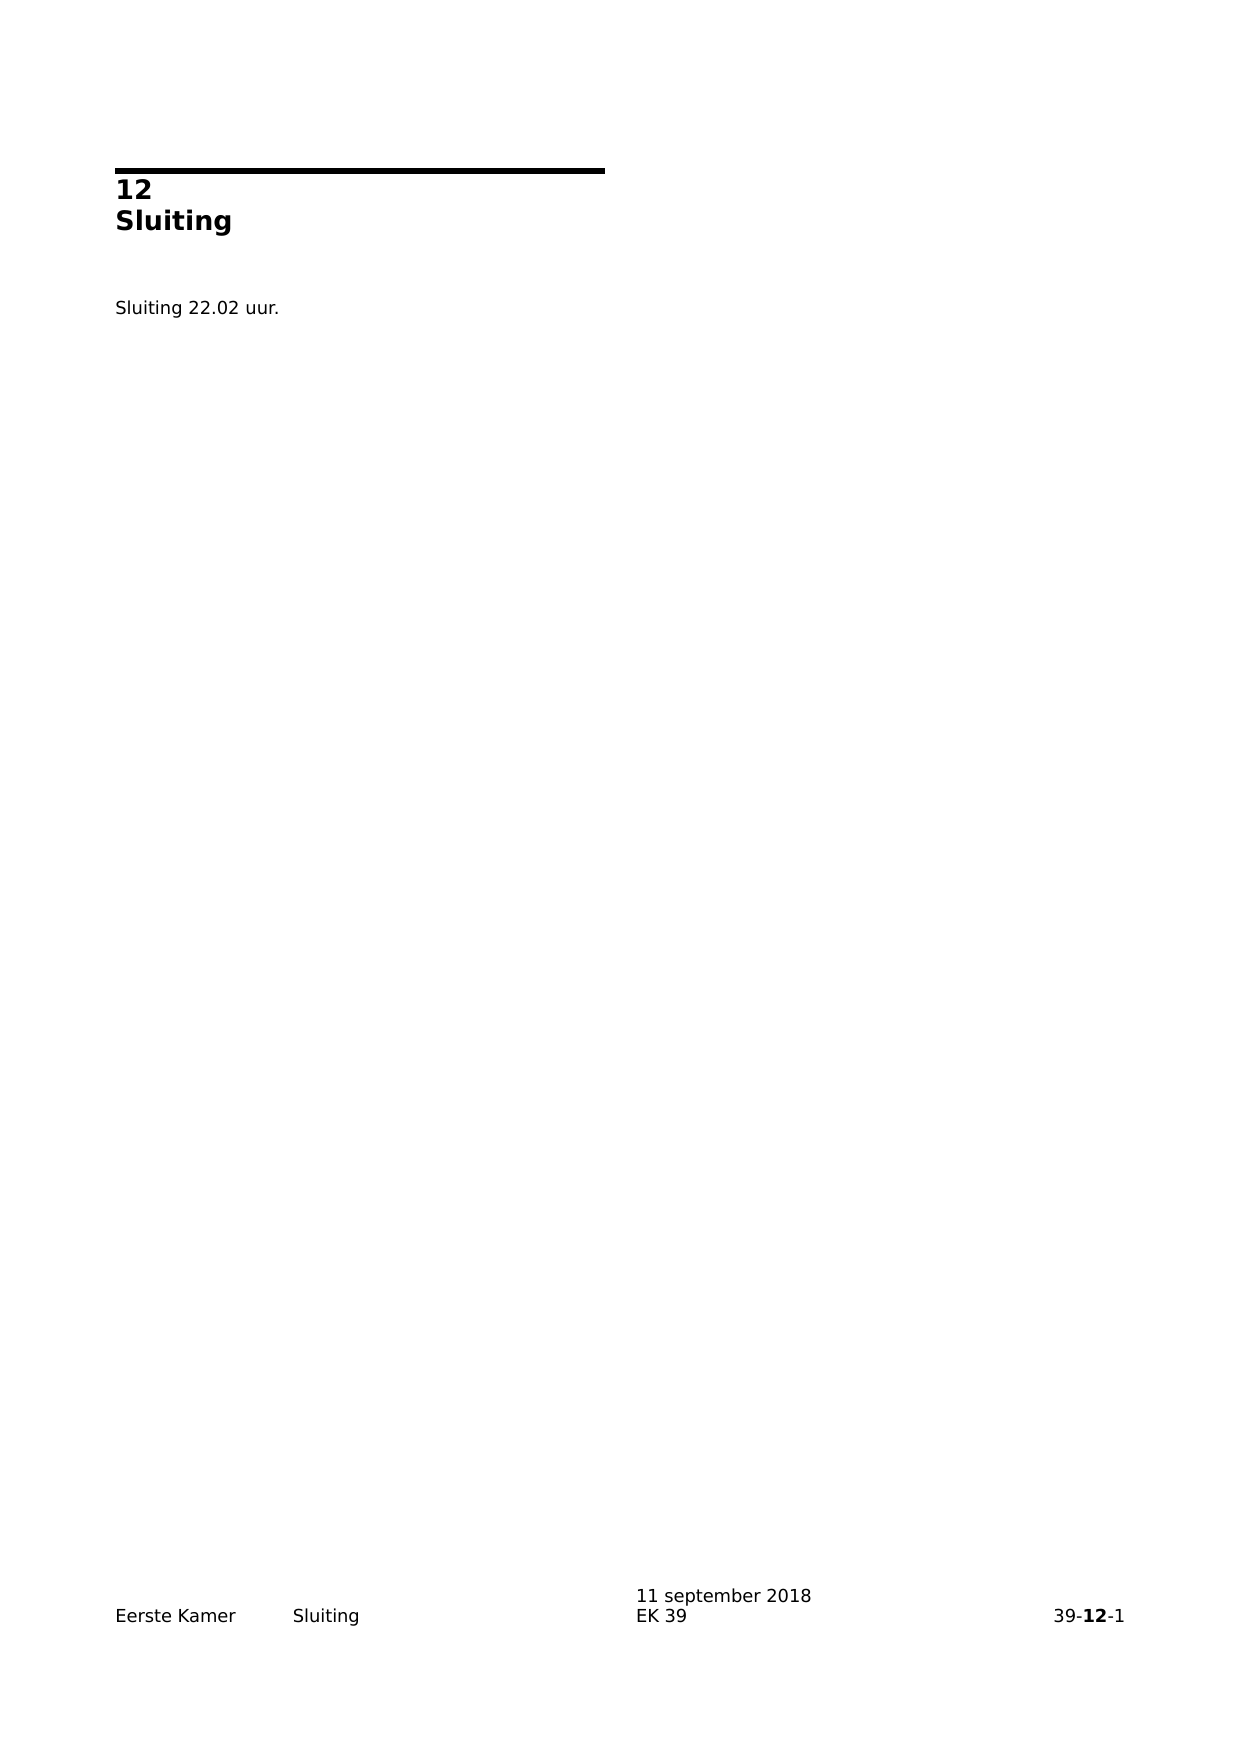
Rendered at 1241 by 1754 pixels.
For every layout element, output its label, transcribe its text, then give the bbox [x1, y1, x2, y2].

text Sluiting 22.02 uur. [115, 298, 605, 318]
title 12 Sluiting [115, 174, 605, 237]
